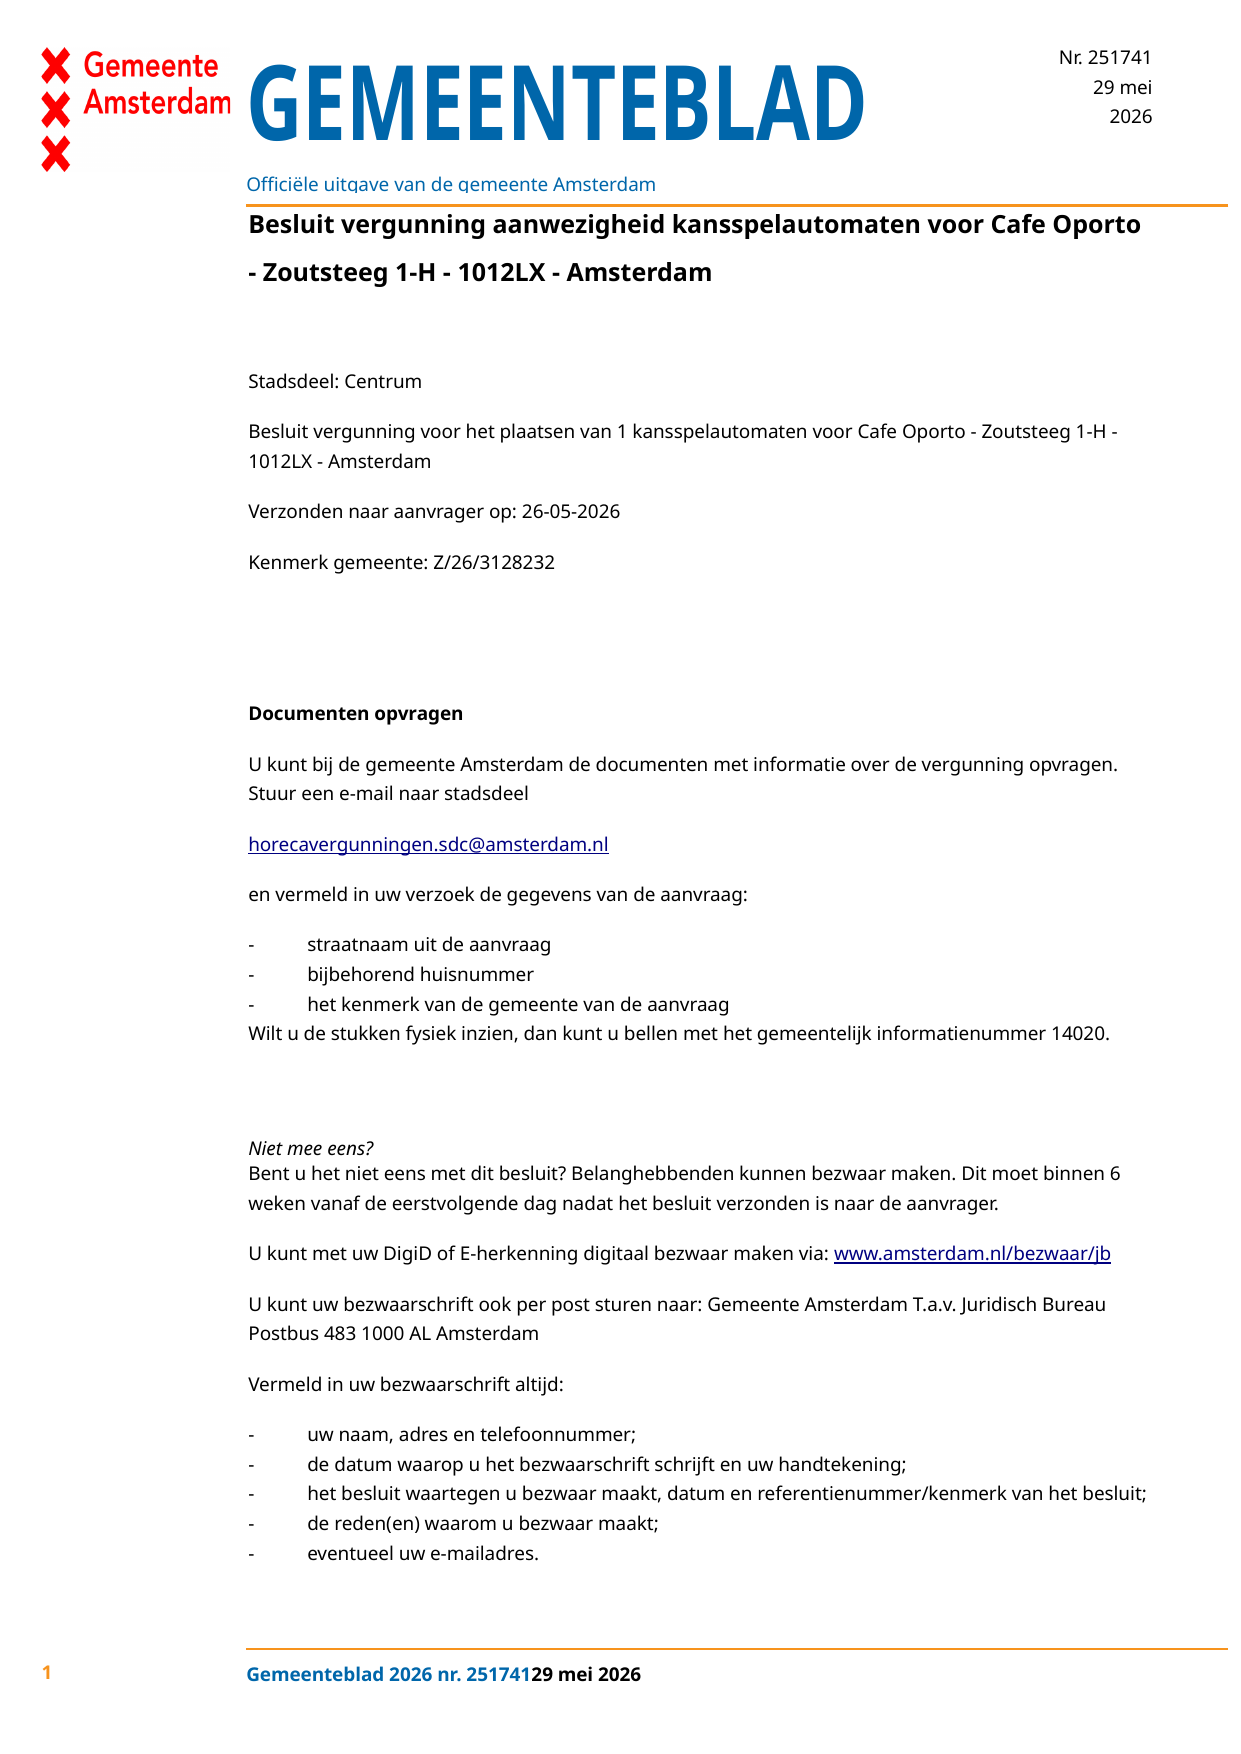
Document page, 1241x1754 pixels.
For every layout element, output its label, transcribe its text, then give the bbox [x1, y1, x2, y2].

list uw naam, adres en telefoonnummer; [248, 1421, 1152, 1447]
text Niet mee eens? [248, 1135, 1152, 1161]
text en vermeld in uw verzoek de gegevens van de aanvraag: [248, 881, 1152, 907]
text horecavergunningen.sdc@amsterdam.nl [248, 831, 1152, 857]
text Vermeld in uw bezwaarschrift altijd: [248, 1371, 1152, 1397]
text Bent u het niet eens met dit besluit? Belanghebbenden kunnen bezwaar maken. Dit moet binnen 6 weken vanaf de eerstvolgende dag nadat het besluit verzonden is naar de aanvrager. [248, 1161, 1152, 1216]
text Besluit vergunning voor het plaatsen van 1 kansspelautomaten voor Cafe Oporto - Zoutsteeg 1-H - 1012LX - Amsterdam [248, 419, 1152, 474]
picture [41, 47, 231, 172]
text Besluit vergunning aanwezigheid kansspelautomaten voor Cafe Oporto - Zoutsteeg 1-H - 1012LX - Amsterdam [248, 207, 1152, 288]
list het besluit waartegen u bezwaar maakt, datum en referentienummer/kenmerk van het besluit; [248, 1481, 1152, 1506]
list de reden(en) waarom u bezwaar maakt; [248, 1510, 1152, 1536]
text Documenten opvragen [248, 700, 1152, 726]
text Stadsdeel: Centrum [248, 368, 1152, 394]
list eventueel uw e-mailadres. [248, 1540, 1152, 1565]
list het kenmerk van de gemeente van de aanvraag [248, 991, 1152, 1017]
list straatnaam uit de aanvraag [248, 932, 1152, 957]
text U kunt met uw DigiD of E-herkenning digitaal bezwaar maken via: www.amsterdam.nl/bezwaar/jb [248, 1241, 1152, 1266]
text Kenmerk gemeente: Z/26/3128232 [248, 549, 1152, 575]
list bijbehorend huisnummer [248, 961, 1152, 987]
list de datum waarop u het bezwaarschrift schrijft en uw handtekening; [248, 1451, 1152, 1477]
text U kunt bij de gemeente Amsterdam de documenten met informatie over de vergunning opvragen. Stuur een e-mail naar stadsdeel [248, 751, 1152, 806]
text U kunt uw bezwaarschrift ook per post sturen naar: Gemeente Amsterdam T.a.v. Juridisch Bureau Postbus 483 1000 AL Amsterdam [248, 1291, 1152, 1346]
text Verzonden naar aanvrager op: 26-05-2026 [248, 499, 1152, 524]
text Wilt u de stukken fysiek inzien, dan kunt u bellen met het gemeentelijk informatienummer 14020. [248, 1020, 1152, 1046]
